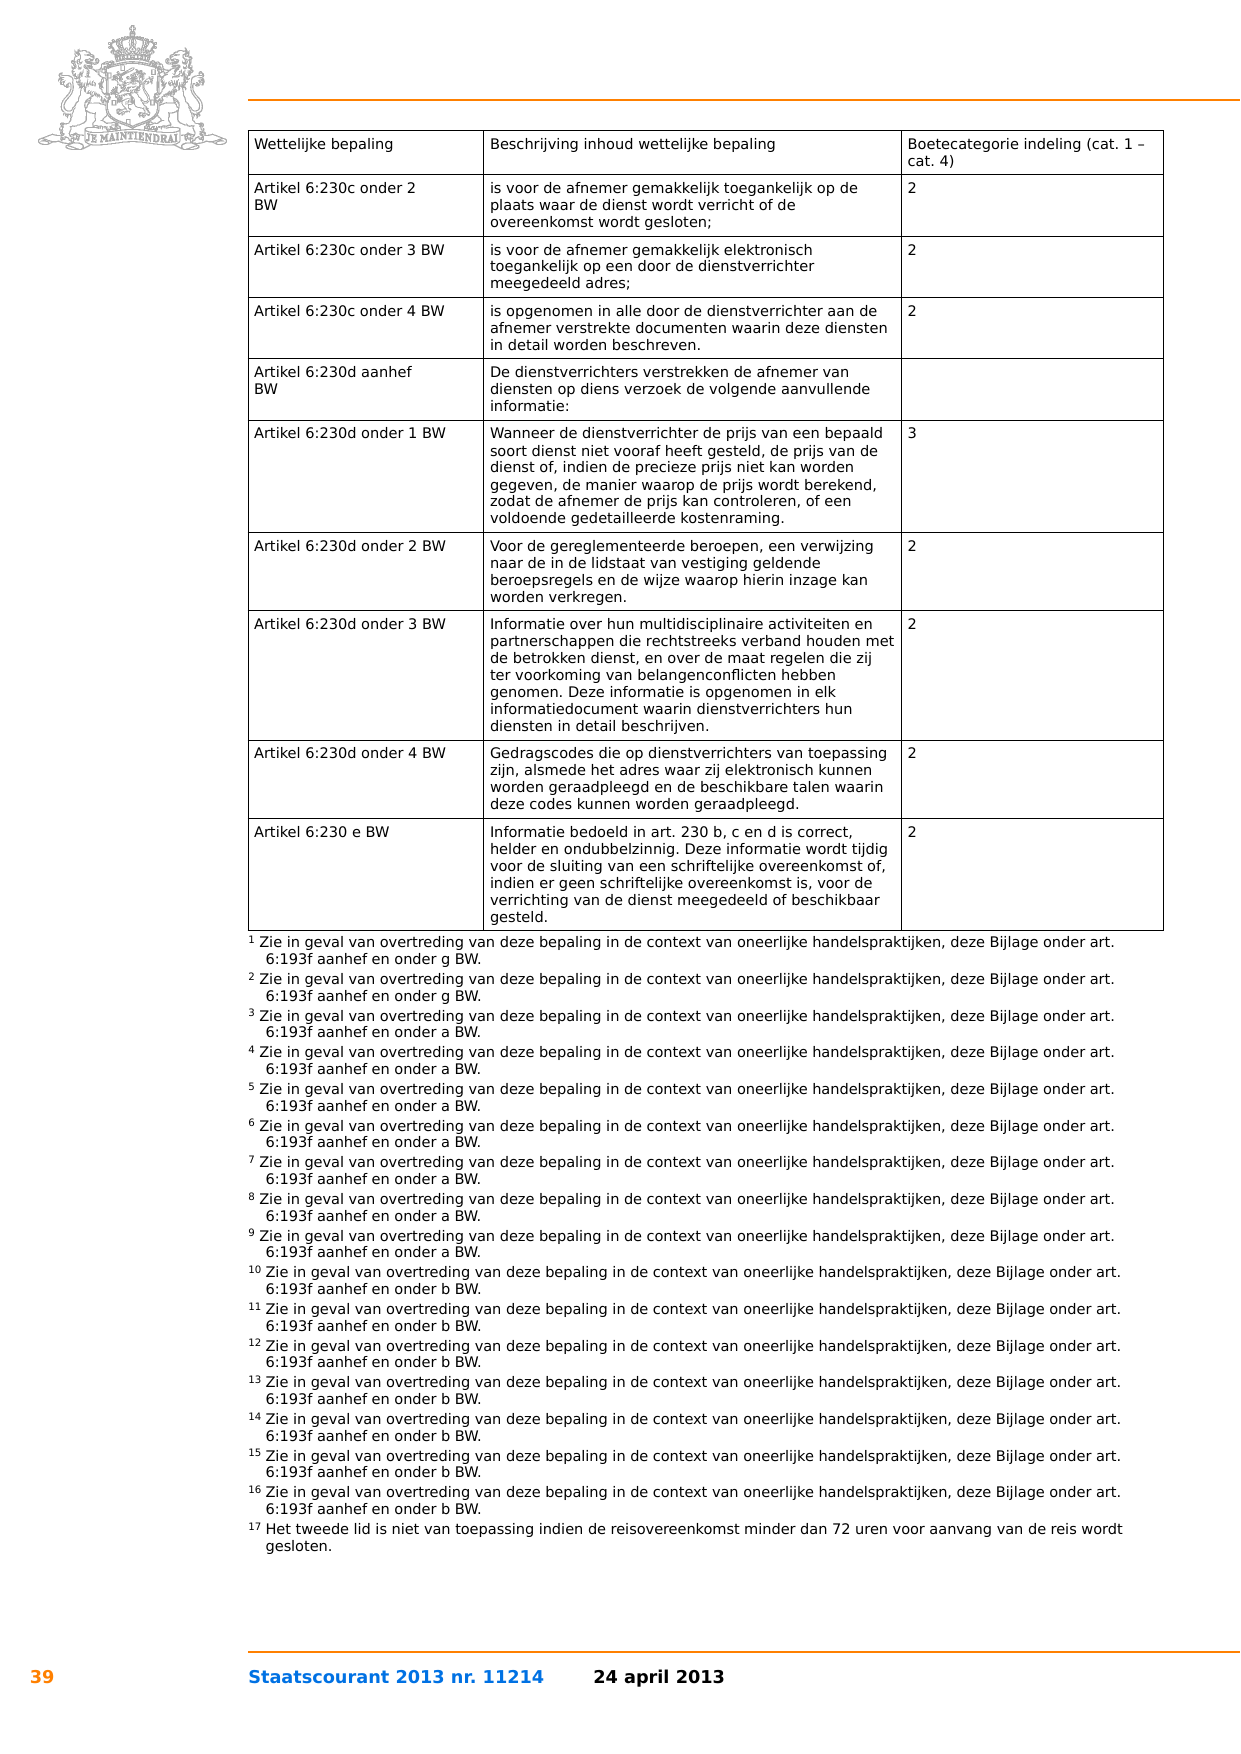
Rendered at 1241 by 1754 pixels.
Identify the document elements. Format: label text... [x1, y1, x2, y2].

table_cell Artikel 6:230c onder 4 BW [249, 298, 483, 358]
table_cell 2 [902, 819, 1163, 930]
table_cell Informatie over hun multidisciplinaire activiteiten en partnerschappen die rechtstreeks verband houden met de betrokken dienst, en over de maat regelen die zij ter voorkoming van belangenconflicten hebben genomen. Deze informatie is opgenomen in elk informatiedocument waarin dienstverrichters hun diensten in detail beschrijven. [484, 611, 901, 739]
table_cell Voor de gereglementeerde beroepen, een verwijzing naar de in de lidstaat van vestiging geldende beroepsregels en de wijze waarop hierin inzage kan worden verkregen. [484, 533, 901, 610]
table_cell 2 [902, 237, 1163, 297]
table_cell Artikel 6:230d onder 1 BW [249, 421, 483, 532]
table_cell 2 [902, 533, 1163, 610]
table_cell 2 [902, 741, 1163, 818]
table_cell Artikel 6:230d onder 4 BW [249, 741, 483, 818]
table_cell 2 [902, 298, 1163, 358]
picture [38, 25, 227, 150]
table_cell Artikel 6:230d onder 2 BW [249, 533, 483, 610]
table_header Beschrijving inhoud wettelijke bepaling [484, 131, 901, 174]
table_cell is opgenomen in alle door de dienstverrichter aan de afnemer verstrekte documenten waarin deze diensten in detail worden beschreven. [484, 298, 901, 358]
table_cell Artikel 6:230c onder 3 BW [249, 237, 483, 297]
table_cell 2 [902, 175, 1163, 236]
table_cell 3 [902, 421, 1163, 532]
table_cell De dienstverrichters verstrekken de afnemer van diensten op diens verzoek de volgende aanvullende informatie: [484, 359, 901, 420]
table_cell [902, 359, 1163, 420]
table_cell Artikel 6:230c onder 2 BW [249, 175, 483, 236]
table_cell Artikel 6:230d aanhef BW [249, 359, 483, 420]
table_cell Informatie bedoeld in art. 230 b, c en d is correct, helder en ondubbelzinnig. Deze informatie wordt tijdig voor de sluiting van een schriftelijke overeenkomst of, indien er geen schriftelijke overeenkomst is, voor de verrichting van de dienst meegedeeld of beschikbaar gesteld. [484, 819, 901, 930]
table_header Wettelijke bepaling [249, 131, 483, 174]
table_cell 1 Zie in geval van overtreding van deze bepaling in de context van oneerlijke handelspraktijken, deze Bijlage onder art. 6:193f aanhef en onder g BW. 2 Zie in geval van overtreding van deze bepaling in de context van oneerlijke handelspraktijken, deze Bijlage onder art. 6:193f aanhef en onder g BW. 3 Zie in geval van overtreding van deze bepaling in de context van oneerlijke handelspraktijken, deze Bijlage onder art. 6:193f aanhef en onder a BW. 4 Zie in geval van overtreding van deze bepaling in de context van oneerlijke handelspraktijken, deze Bijlage onder art. 6:193f aanhef en onder a BW. 5 Zie in geval van overtreding van deze bepaling in de context van oneerlijke handelspraktijken, deze Bijlage onder art. 6:193f aanhef en onder a BW. 6 Zie in geval van overtreding van deze bepaling in de context van oneerlijke handelspraktijken, deze Bijlage onder art. 6:193f aanhef en onder a BW. 7 Zie in geval van overtreding van deze bepaling in de context van oneerlijke handelspraktijken, deze Bijlage onder art. 6:193f aanhef en onder a BW. 8 Zie in geval van overtreding van deze bepaling in de context van oneerlijke handelspraktijken, deze Bijlage onder art. 6:193f aanhef en onder a BW. 9 Zie in geval van overtreding van deze bepaling in de context van oneerlijke handelspraktijken, deze Bijlage onder art. 6:193f aanhef en onder a BW. 10 Zie in geval van overtreding van deze bepaling in de context van oneerlijke handelspraktijken, deze Bijlage onder art. 6:193f aanhef en onder b BW. 11 Zie in geval van overtreding van deze bepaling in de context van oneerlijke handelspraktijken, deze Bijlage onder art. 6:193f aanhef en onder b BW. 12 Zie in geval van overtreding van deze bepaling in de context van oneerlijke handelspraktijken, deze Bijlage onder art. 6:193f aanhef en onder b BW. 13 Zie in geval van overtreding van deze bepaling in de context van oneerlijke handelspraktijken, deze Bijlage onder art. 6:193f aanhef en onder b BW. 14 Zie in geval van overtreding van deze bepaling in de context van oneerlijke handelspraktijken, deze Bijlage onder art. 6:193f aanhef en onder b BW. 15 Zie in geval van overtreding van deze bepaling in de context van oneerlijke handelspraktijken, deze Bijlage onder art. 6:193f aanhef en onder b BW. 16 Zie in geval van overtreding van deze bepaling in de context van oneerlijke handelspraktijken, deze Bijlage onder art. 6:193f aanhef en onder b BW. 17 Het tweede lid is niet van toepassing indien de reisovereenkomst minder dan 72 uren voor aanvang van de reis wordt gesloten. [248, 931, 1163, 1554]
table_cell Gedragscodes die op dienstverrichters van toepassing zijn, alsmede het adres waar zij elektronisch kunnen worden geraadpleegd en de beschikbare talen waarin deze codes kunnen worden geraadpleegd. [484, 741, 901, 818]
table_cell 2 [902, 611, 1163, 739]
table_cell Wanneer de dienstverrichter de prijs van een bepaald soort dienst niet vooraf heeft gesteld, de prijs van de dienst of, indien de precieze prijs niet kan worden gegeven, de manier waarop de prijs wordt berekend, zodat de afnemer de prijs kan controleren, of een voldoende gedetailleerde kostenraming. [484, 421, 901, 532]
table_header Boetecategorie indeling (cat. 1 – cat. 4) [902, 131, 1163, 174]
table_cell Artikel 6:230 e BW [249, 819, 483, 930]
table_cell is voor de afnemer gemakkelijk elektronisch toegankelijk op een door de dienstverrichter meegedeeld adres; [484, 237, 901, 297]
table_cell is voor de afnemer gemakkelijk toegankelijk op de plaats waar de dienst wordt verricht of de overeenkomst wordt gesloten; [484, 175, 901, 236]
table_cell Artikel 6:230d onder 3 BW [249, 611, 483, 739]
